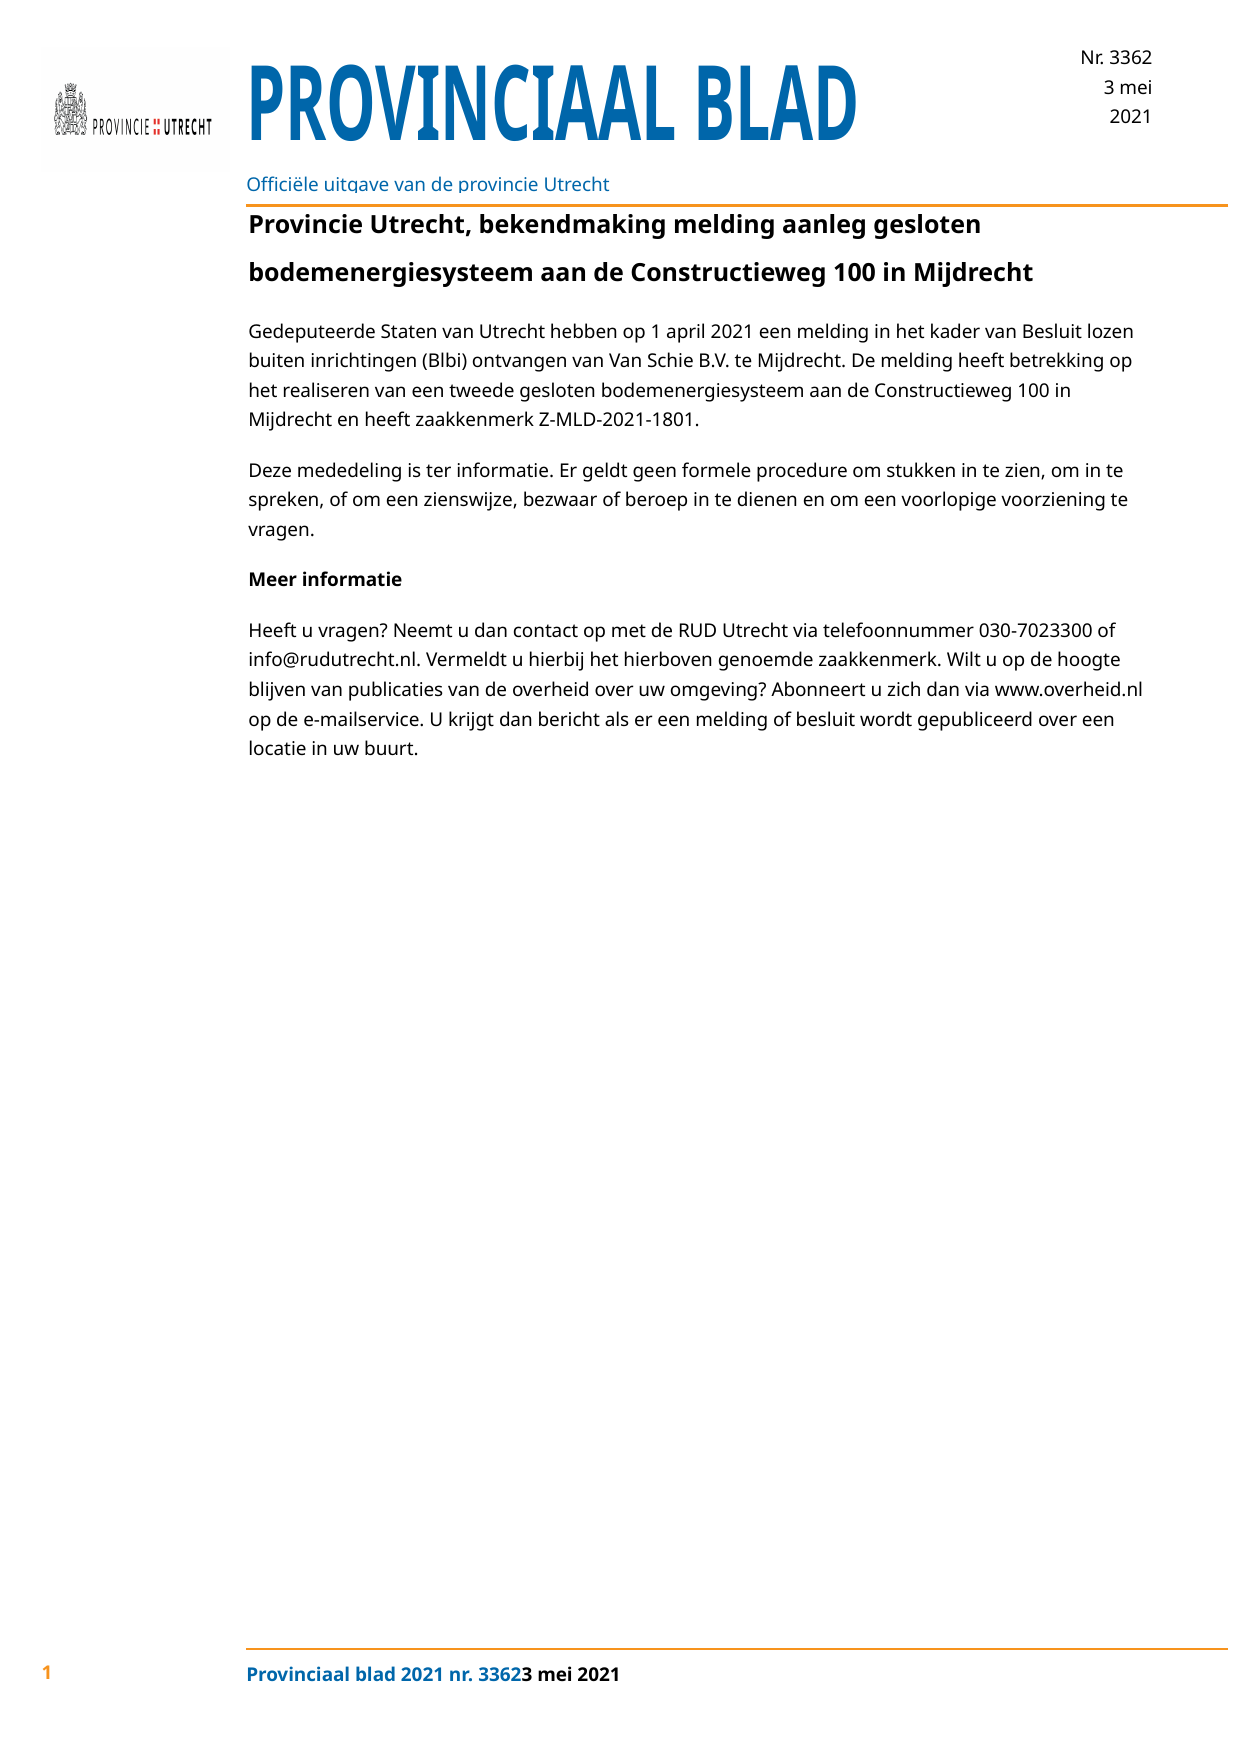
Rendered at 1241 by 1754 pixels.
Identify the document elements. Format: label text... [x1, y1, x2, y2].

text Deze mededeling is ter informatie. Er geldt geen formele procedure om stukken in te zien, om in te spreken, of om een zienswijze, bezwaar of beroep in te dienen en om een voorlopige voorziening te vragen. [248, 457, 1152, 542]
text Heeft u vragen? Neemt u dan contact op met de RUD Utrecht via telefoonnummer 030-7023300 of info@rudutrecht.nl. Vermeldt u hierbij het hierboven genoemde zaakkenmerk. Wilt u op de hoogte blijven van publicaties van de overheid over uw omgeving? Abonneert u zich dan via www.overheid.nl op de e-mailservice. U krijgt dan bericht als er een melding of besluit wordt gepubliceerd over een locatie in uw buurt. [248, 617, 1152, 761]
text Meer informatie [248, 567, 1152, 592]
picture [41, 47, 231, 172]
text Gedeputeerde Staten van Utrecht hebben op 1 april 2021 een melding in het kader van Besluit lozen buiten inrichtingen (Blbi) ontvangen van Van Schie B.V. te Mijdrecht. De melding heeft betrekking op het realiseren van een tweede gesloten bodemenergiesysteem aan de Constructieweg 100 in Mijdrecht en heeft zaakkenmerk Z-MLD-2021-1801. [248, 318, 1152, 432]
text Provincie Utrecht, bekendmaking melding aanleg gesloten bodemenergiesysteem aan de Constructieweg 100 in Mijdrecht [248, 207, 1152, 288]
